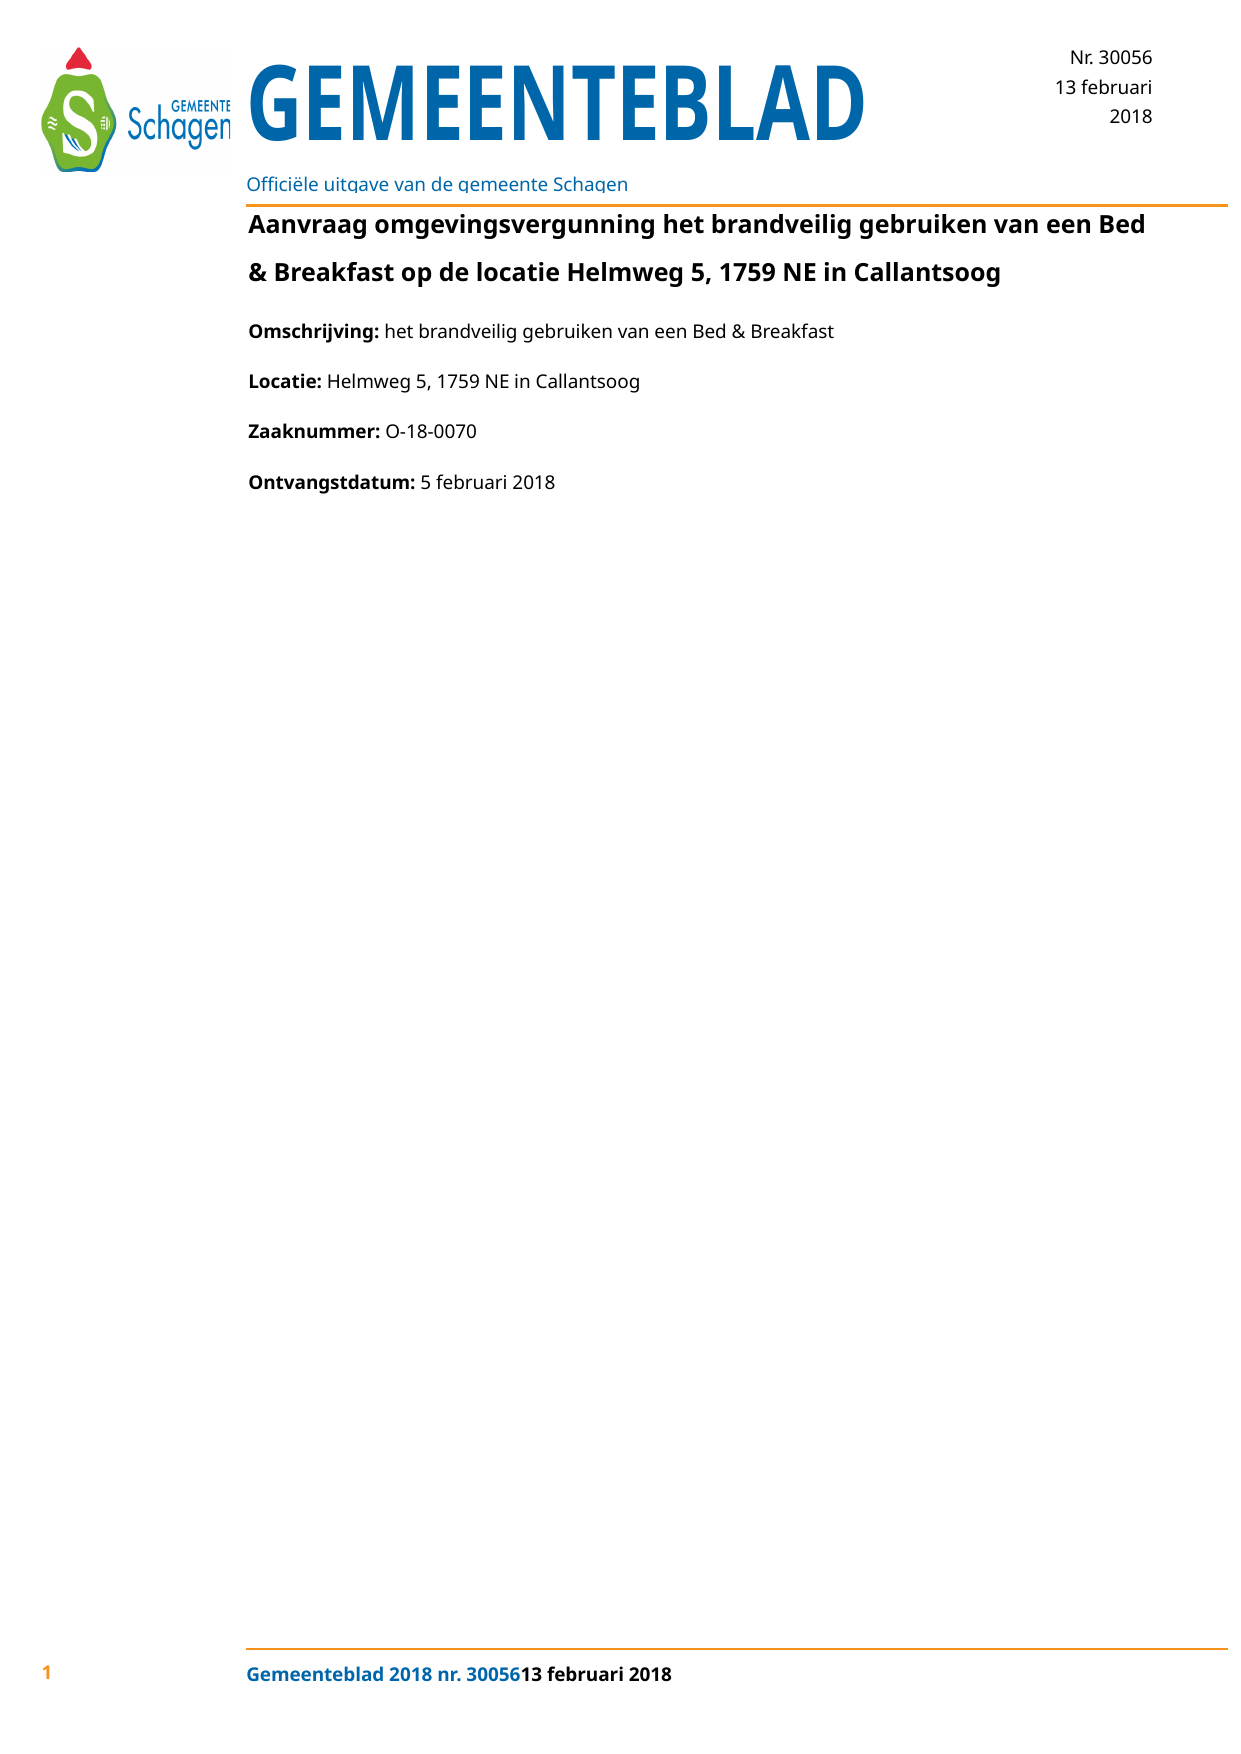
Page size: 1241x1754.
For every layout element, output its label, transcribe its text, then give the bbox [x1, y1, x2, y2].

picture [41, 47, 231, 172]
text Locatie: Helmweg 5, 1759 NE in Callantsoog [248, 368, 1152, 394]
text Zaaknummer: O-18-0070 [248, 419, 1152, 444]
text Aanvraag omgevingsvergunning het brandveilig gebruiken van een Bed & Breakfast op de locatie Helmweg 5, 1759 NE in Callantsoog [248, 207, 1152, 288]
text Omschrijving: het brandveilig gebruiken van een Bed & Breakfast [248, 318, 1152, 344]
text Ontvangstdatum: 5 februari 2018 [248, 469, 1152, 495]
